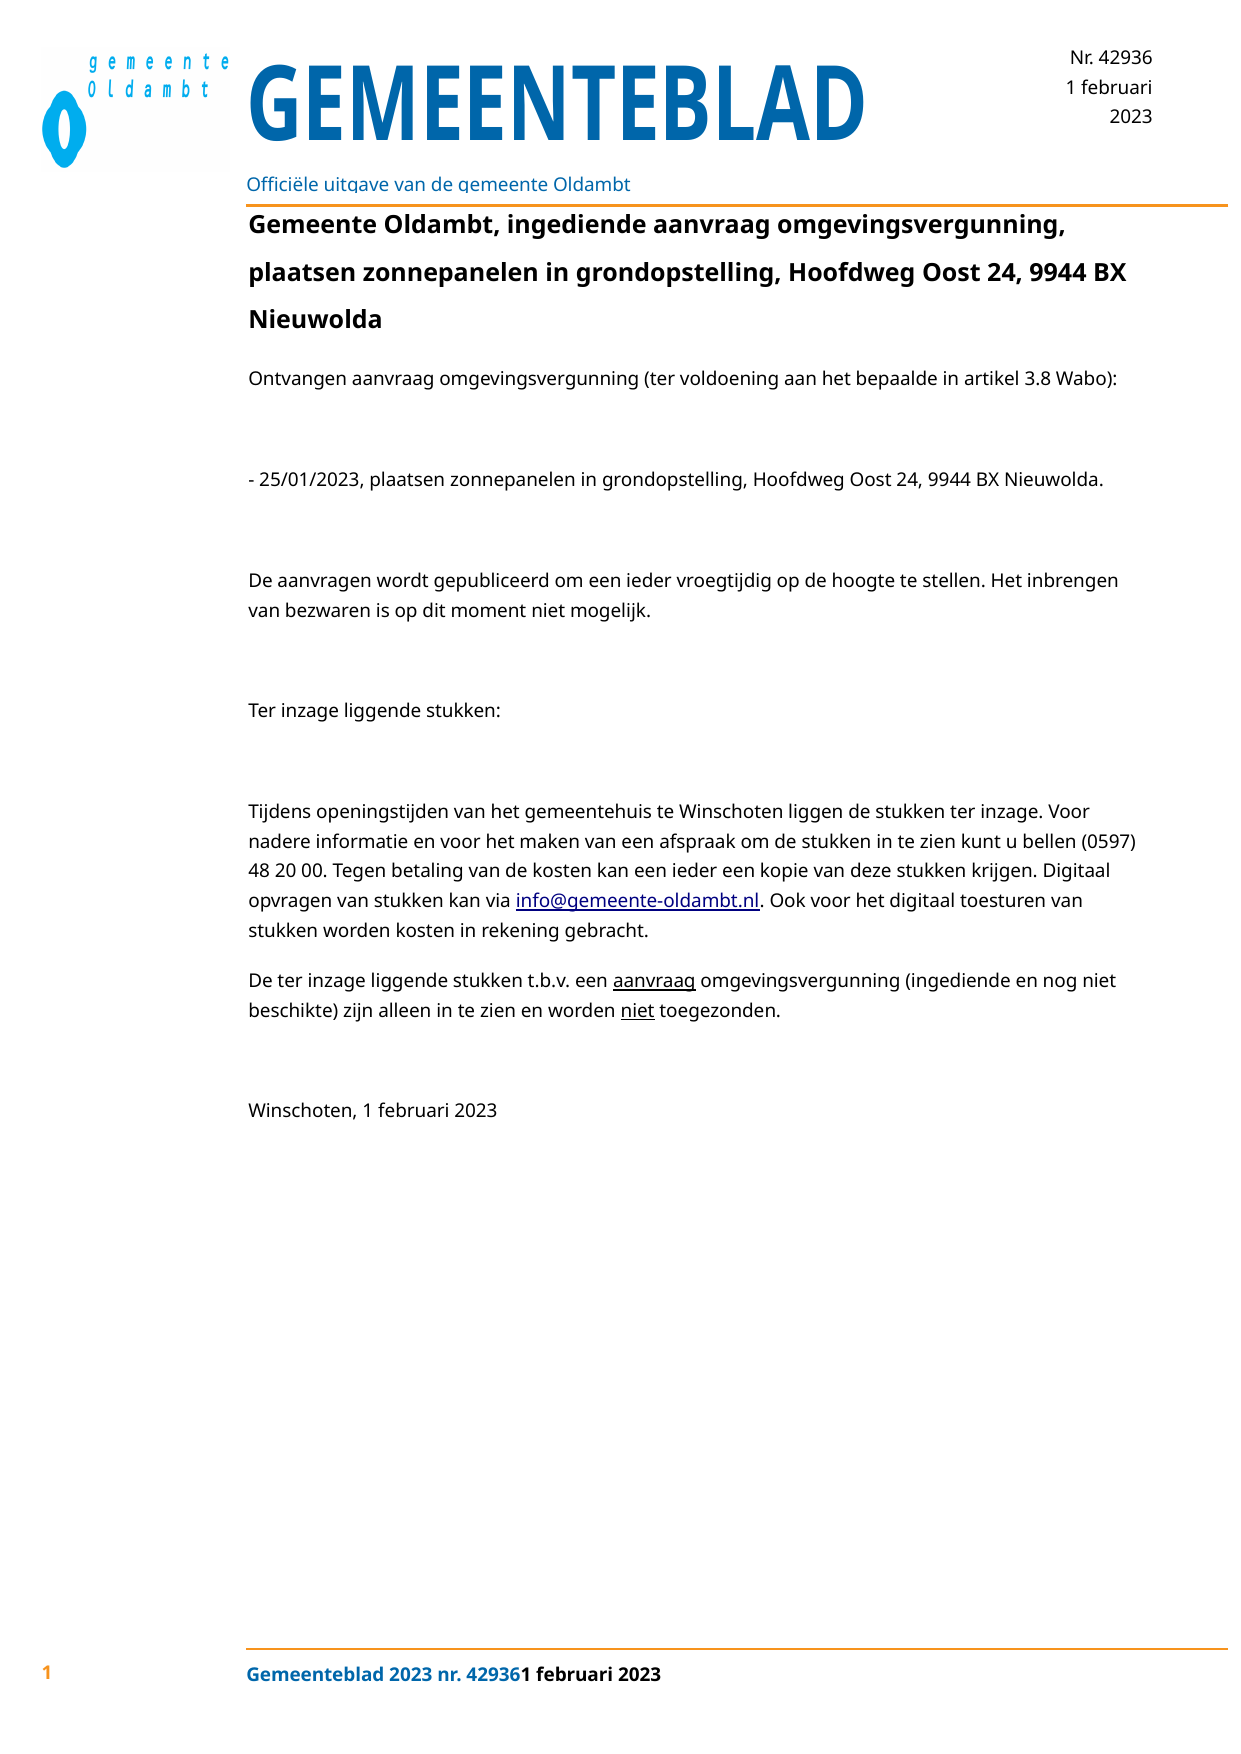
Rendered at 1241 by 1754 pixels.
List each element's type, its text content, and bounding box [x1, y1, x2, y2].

text Gemeente Oldambt, ingediende aanvraag omgevingsvergunning, plaatsen zonnepanelen in grondopstelling, Hoofdweg Oost 24, 9944 BX Nieuwolda [248, 207, 1152, 336]
text Ter inzage liggende stukken: [248, 698, 1152, 723]
text Ontvangen aanvraag omgevingsvergunning (ter voldoening aan het bepaalde in artikel 3.8 Wabo): [248, 366, 1152, 391]
text Tijdens openingstijden van het gemeentehuis te Winschoten liggen de stukken ter inzage. Voor nadere informatie en voor het maken van een afspraak om de stukken in te zien kunt u bellen (0597) 48 20 00. Tegen betaling van de kosten kan een ieder een kopie van deze stukken krijgen. Digitaal opvragen van stukken kan via info@gemeente-oldambt.nl. Ook voor het digitaal toesturen van stukken worden kosten in rekening gebracht. [248, 798, 1152, 942]
text Winschoten, 1 februari 2023 [248, 1098, 1152, 1123]
text - 25/01/2023, plaatsen zonnepanelen in grondopstelling, Hoofdweg Oost 24, 9944 BX Nieuwolda. [248, 466, 1152, 492]
text De ter inzage liggende stukken t.b.v. een aanvraag omgevingsvergunning (ingediende en nog niet beschikte) zijn alleen in te zien en worden niet toegezonden. [248, 967, 1152, 1022]
picture [41, 47, 231, 172]
text De aanvragen wordt gepubliceerd om een ieder vroegtijdig op de hoogte te stellen. Het inbrengen van bezwaren is op dit moment niet mogelijk. [248, 567, 1152, 622]
